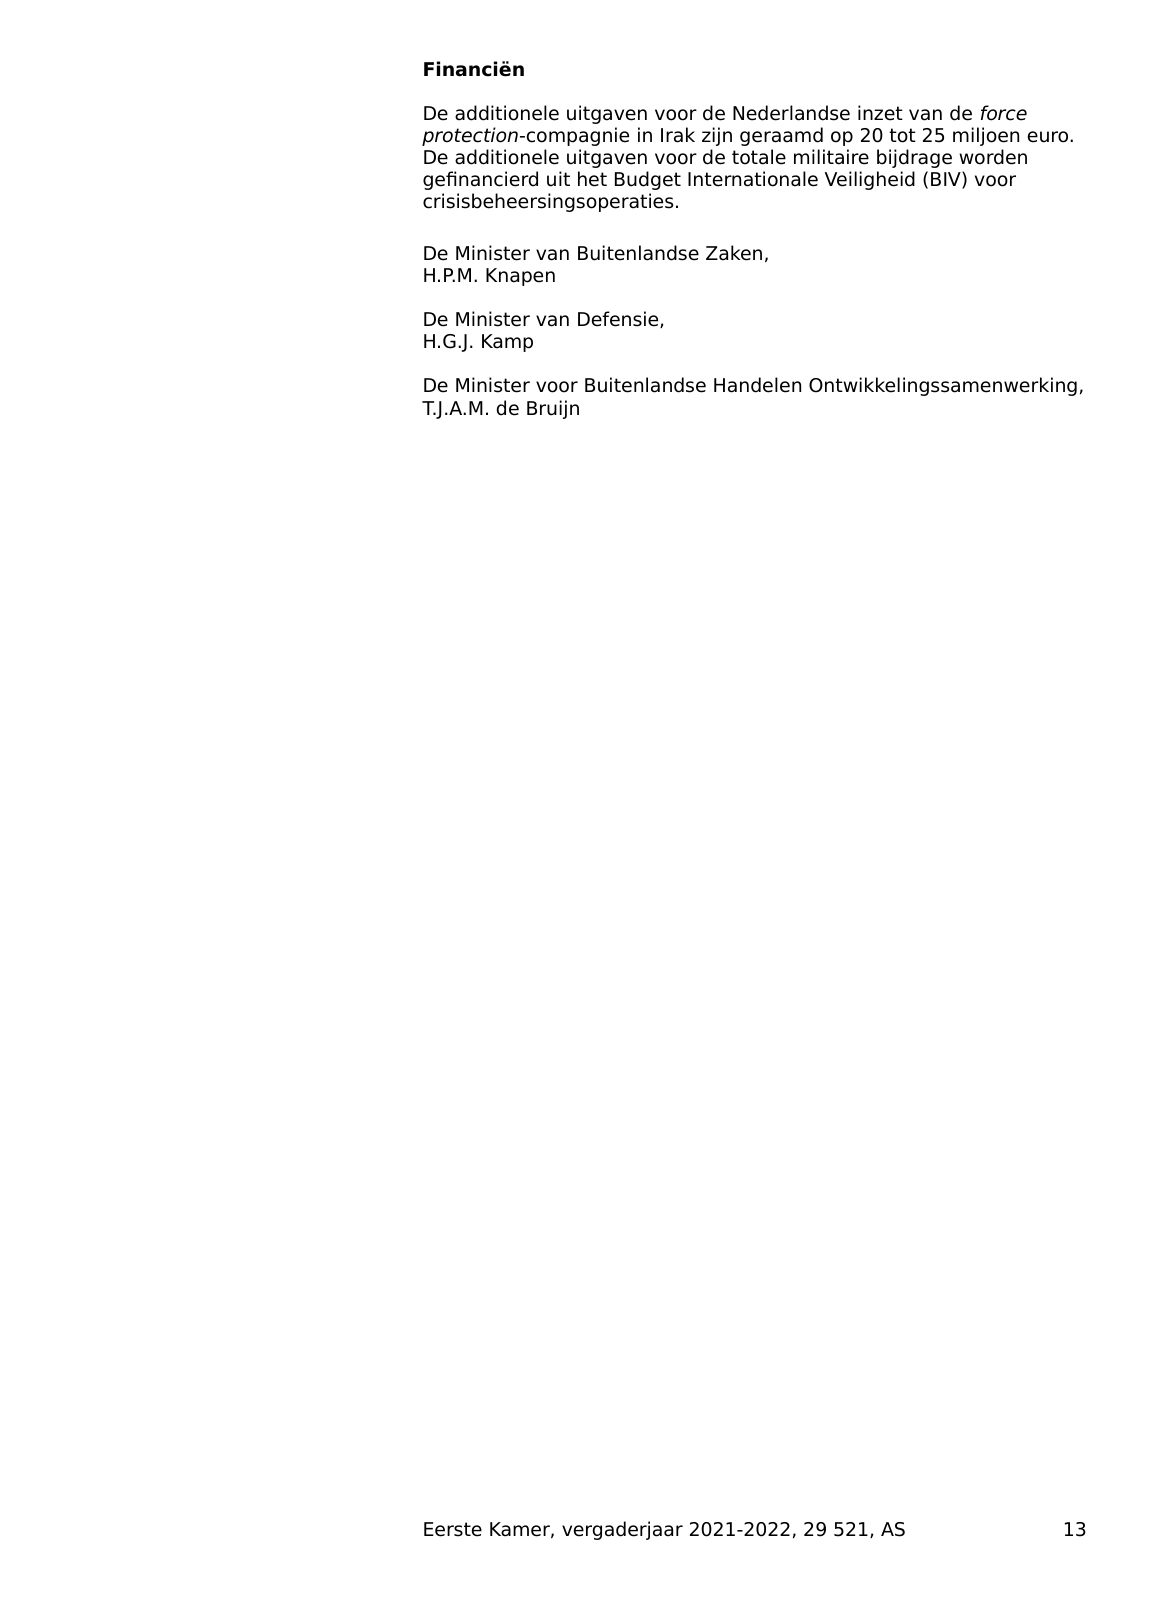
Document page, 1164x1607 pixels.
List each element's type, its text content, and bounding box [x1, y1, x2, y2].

subtitle Financiën [422, 59, 1087, 81]
text De additionele uitgaven voor de Nederlandse inzet van de force protection-compagnie in Irak zijn geraamd op 20 tot 25 miljoen euro. De additionele uitgaven voor de totale militaire bijdrage worden gefinancierd uit het Budget Internationale Veiligheid (BIV) voor crisisbeheersingsoperaties. [422, 103, 1087, 213]
text De Minister van Buitenlandse Zaken, H.P.M. Knapen [422, 243, 1087, 287]
text De Minister van Defensie, H.G.J. Kamp [422, 309, 1087, 353]
text De Minister voor Buitenlandse Handelen Ontwikkelingssamenwerking, T.J.A.M. de Bruijn [422, 375, 1087, 419]
